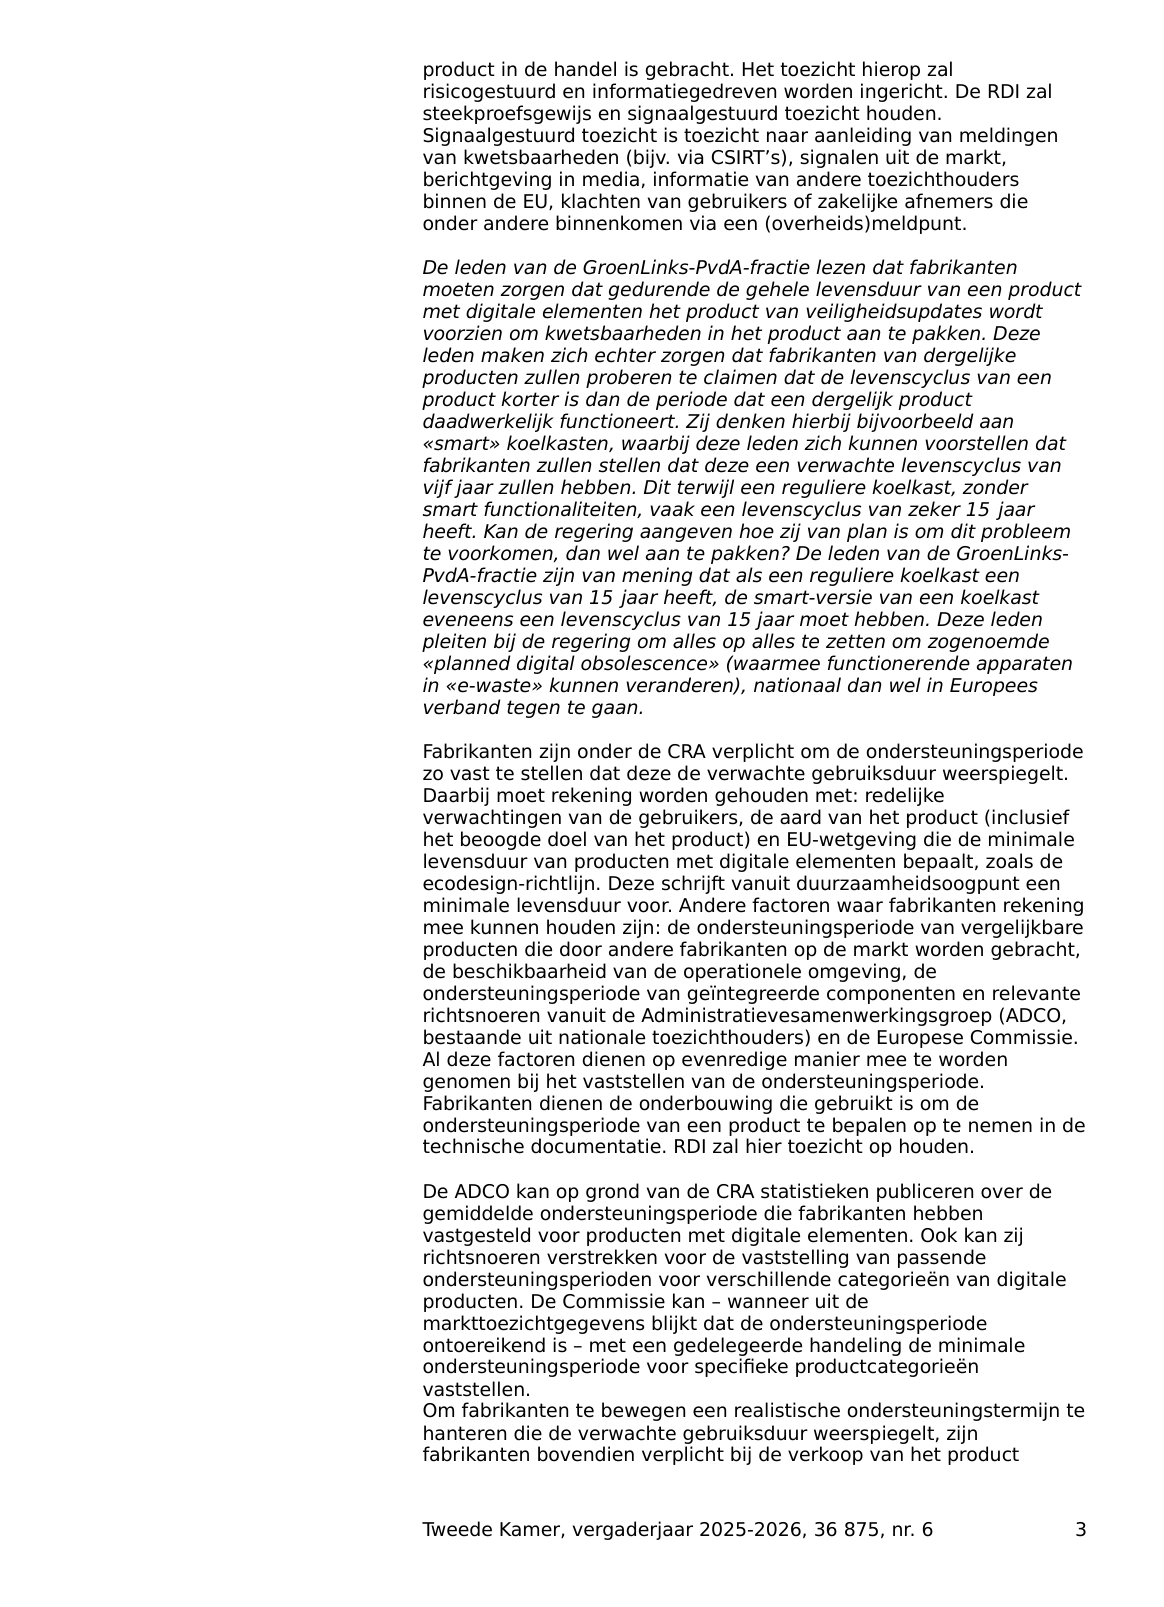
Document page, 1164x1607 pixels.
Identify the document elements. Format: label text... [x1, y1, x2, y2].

text Fabrikanten zijn onder de CRA verplicht om de ondersteuningsperiode zo vast te stellen dat deze de verwachte gebruiksduur weerspiegelt. Daarbij moet rekening worden gehouden met: redelijke verwachtingen van de gebruikers, de aard van het product (inclusief het beoogde doel van het product) en EU-wetgeving die de minimale levensduur van producten met digitale elementen bepaalt, zoals de ecodesign-richtlijn. Deze schrijft vanuit duurzaamheidsoogpunt een minimale levensduur voor. Andere factoren waar fabrikanten rekening mee kunnen houden zijn: de ondersteuningsperiode van vergelijkbare producten die door andere fabrikanten op de markt worden gebracht, de beschikbaarheid van de operationele omgeving, de ondersteuningsperiode van geïntegreerde componenten en relevante richtsnoeren vanuit de Administratievesamenwerkingsgroep (ADCO, bestaande uit nationale toezichthouders) en de Europese Commissie. Al deze factoren dienen op evenredige manier mee te worden genomen bij het vaststellen van de ondersteuningsperiode. Fabrikanten dienen de onderbouwing die gebruikt is om de ondersteuningsperiode van een product te bepalen op te nemen in de technische documentatie. RDI zal hier toezicht op houden. [422, 741, 1087, 1158]
text De ADCO kan op grond van de CRA statistieken publiceren over de gemiddelde ondersteuningsperiode die fabrikanten hebben vastgesteld voor producten met digitale elementen. Ook kan zij richtsnoeren verstrekken voor de vaststelling van passende ondersteuningsperioden voor verschillende categorieën van digitale producten. De Commissie kan – wanneer uit de markttoezichtgegevens blijkt dat de ondersteuningsperiode ontoereikend is – met een gedelegeerde handeling de minimale ondersteuningsperiode voor specifieke productcategorieën vaststellen. [422, 1181, 1087, 1400]
text Om fabrikanten te bewegen een realistische ondersteuningstermijn te hanteren die de verwachte gebruiksduur weerspiegelt, zijn fabrikanten bovendien verplicht bij de verkoop van het product [422, 1400, 1087, 1466]
text product in de handel is gebracht. Het toezicht hierop zal risicogestuurd en informatiegedreven worden ingericht. De RDI zal steekproefsgewijs en signaalgestuurd toezicht houden. Signaalgestuurd toezicht is toezicht naar aanleiding van meldingen van kwetsbaarheden (bijv. via CSIRT’s), signalen uit de markt, berichtgeving in media, informatie van andere toezichthouders binnen de EU, klachten van gebruikers of zakelijke afnemers die onder andere binnenkomen via een (overheids)meldpunt. [422, 59, 1087, 235]
text De leden van de GroenLinks-PvdA-fractie lezen dat fabrikanten moeten zorgen dat gedurende de gehele levensduur van een product met digitale elementen het product van veiligheidsupdates wordt voorzien om kwetsbaarheden in het product aan te pakken. Deze leden maken zich echter zorgen dat fabrikanten van dergelijke producten zullen proberen te claimen dat de levenscyclus van een product korter is dan de periode dat een dergelijk product daadwerkelijk functioneert. Zij denken hierbij bijvoorbeeld aan «smart» koelkasten, waarbij deze leden zich kunnen voorstellen dat fabrikanten zullen stellen dat deze een verwachte levenscyclus van vijf jaar zullen hebben. Dit terwijl een reguliere koelkast, zonder smart functionaliteiten, vaak een levenscyclus van zeker 15 jaar heeft. Kan de regering aangeven hoe zij van plan is om dit probleem te voorkomen, dan wel aan te pakken? De leden van de GroenLinks-PvdA-fractie zijn van mening dat als een reguliere koelkast een levenscyclus van 15 jaar heeft, de smart-versie van een koelkast eveneens een levenscyclus van 15 jaar moet hebben. Deze leden pleiten bij de regering om alles op alles te zetten om zogenoemde «planned digital obsolescence» (waarmee functionerende apparaten in «e-waste» kunnen veranderen), nationaal dan wel in Europees verband tegen te gaan. [422, 257, 1087, 719]
